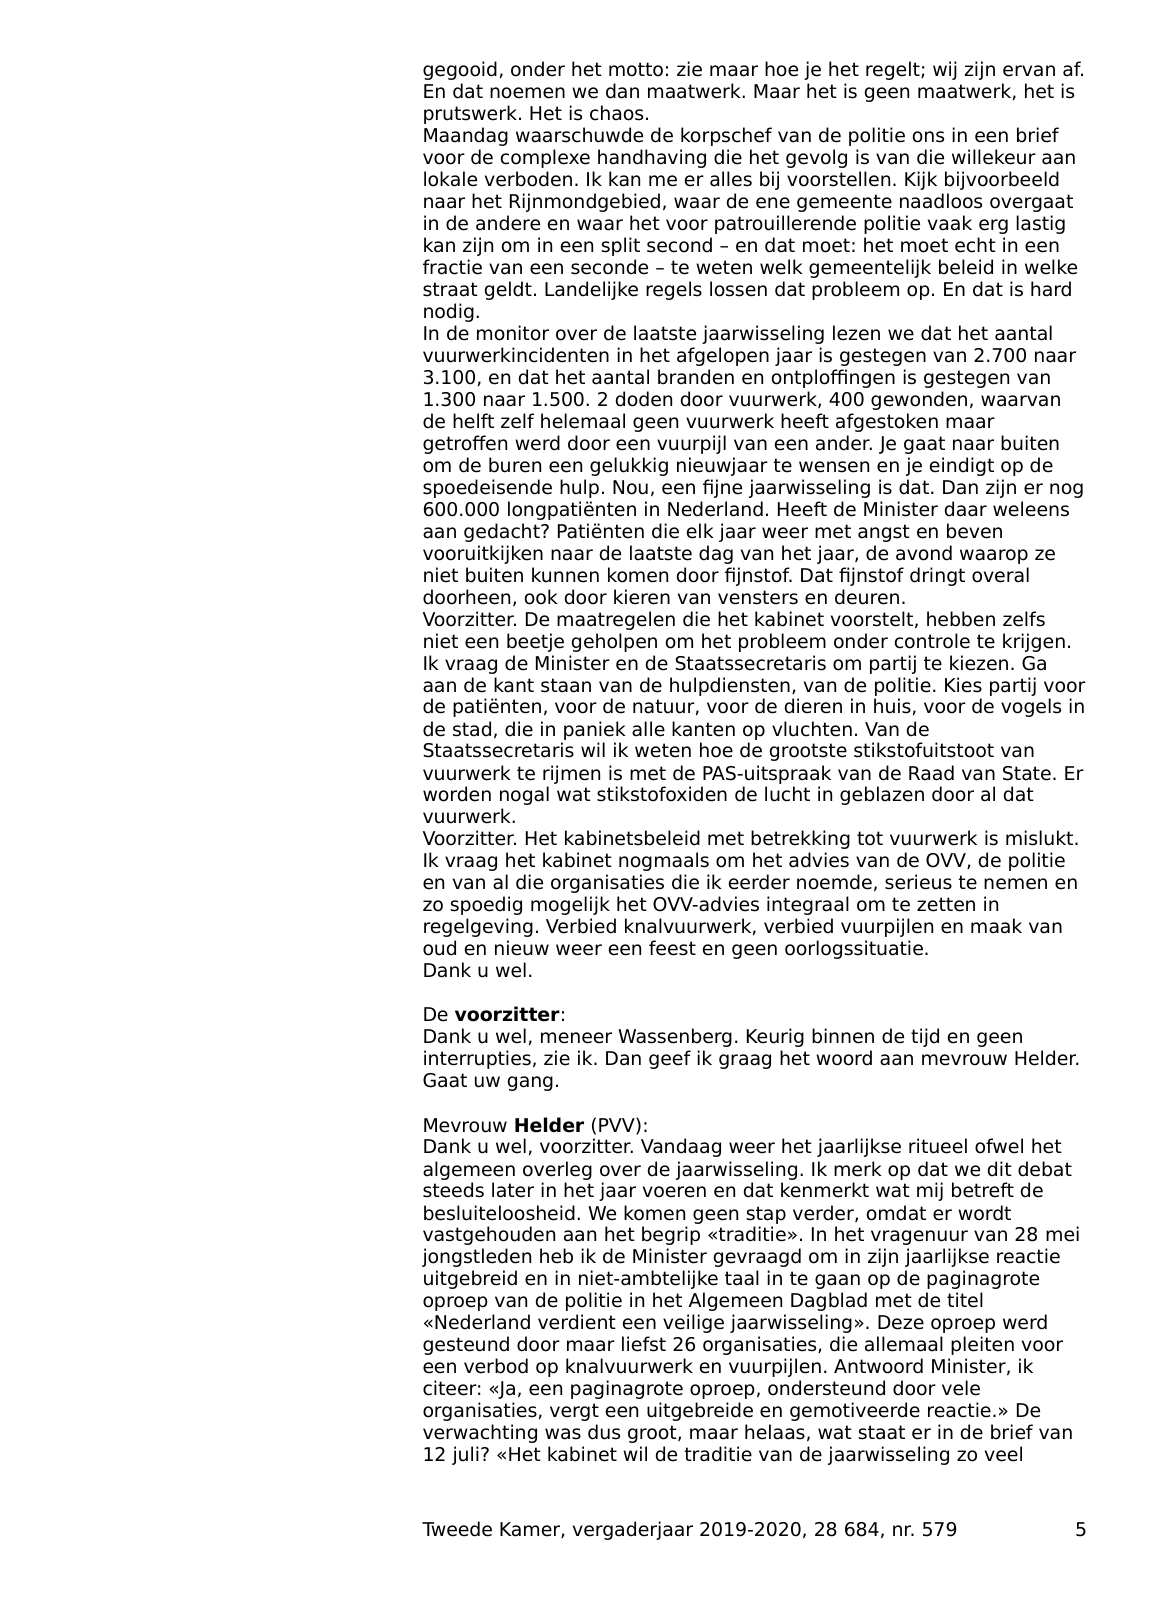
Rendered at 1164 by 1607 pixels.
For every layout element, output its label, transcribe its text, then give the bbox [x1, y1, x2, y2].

text gegooid, onder het motto: zie maar hoe je het regelt; wij zijn ervan af. En dat noemen we dan maatwerk. Maar het is geen maatwerk, het is prutswerk. Het is chaos. [422, 59, 1087, 125]
text Dank u wel, voorzitter. Vandaag weer het jaarlijkse ritueel ofwel het algemeen overleg over de jaarwisseling. Ik merk op dat we dit debat steeds later in het jaar voeren en dat kenmerkt wat mij betreft de besluiteloosheid. We komen geen stap verder, omdat er wordt vastgehouden aan het begrip «traditie». In het vragenuur van 28 mei jongstleden heb ik de Minister gevraagd om in zijn jaarlijkse reactie uitgebreid en in niet-ambtelijke taal in te gaan op de paginagrote oproep van de politie in het Algemeen Dagblad met de titel «Nederland verdient een veilige jaarwisseling». Deze oproep werd gesteund door maar liefst 26 organisaties, die allemaal pleiten voor een verbod op knalvuurwerk en vuurpijlen. Antwoord Minister, ik citeer: «Ja, een paginagrote oproep, ondersteund door vele organisaties, vergt een uitgebreide en gemotiveerde reactie.» De verwachting was dus groot, maar helaas, wat staat er in de brief van 12 juli? «Het kabinet wil de traditie van de jaarwisseling zo veel [422, 1136, 1087, 1466]
text Maandag waarschuwde de korpschef van de politie ons in een brief voor de complexe handhaving die het gevolg is van die willekeur aan lokale verboden. Ik kan me er alles bij voorstellen. Kijk bijvoorbeeld naar het Rijnmondgebied, waar de ene gemeente naadloos overgaat in de andere en waar het voor patrouillerende politie vaak erg lastig kan zijn om in een split second – en dat moet: het moet echt in een fractie van een seconde – te weten welk gemeentelijk beleid in welke straat geldt. Landelijke regels lossen dat probleem op. En dat is hard nodig. [422, 125, 1087, 323]
text Voorzitter. Het kabinetsbeleid met betrekking tot vuurwerk is mislukt. Ik vraag het kabinet nogmaals om het advies van de OVV, de politie en van al die organisaties die ik eerder noemde, serieus te nemen en zo spoedig mogelijk het OVV-advies integraal om te zetten in regelgeving. Verbied knalvuurwerk, verbied vuurpijlen en maak van oud en nieuw weer een feest en geen oorlogssituatie. [422, 828, 1087, 960]
text De voorzitter: [422, 1004, 1087, 1026]
text In de monitor over de laatste jaarwisseling lezen we dat het aantal vuurwerkincidenten in het afgelopen jaar is gestegen van 2.700 naar 3.100, en dat het aantal branden en ontploffingen is gestegen van 1.300 naar 1.500. 2 doden door vuurwerk, 400 gewonden, waarvan de helft zelf helemaal geen vuurwerk heeft afgestoken maar getroffen werd door een vuurpijl van een ander. Je gaat naar buiten om de buren een gelukkig nieuwjaar te wensen en je eindigt op de spoedeisende hulp. Nou, een fijne jaarwisseling is dat. Dan zijn er nog 600.000 longpatiënten in Nederland. Heeft de Minister daar weleens aan gedacht? Patiënten die elk jaar weer met angst en beven vooruitkijken naar de laatste dag van het jaar, de avond waarop ze niet buiten kunnen komen door fijnstof. Dat fijnstof dringt overal doorheen, ook door kieren van vensters en deuren. [422, 323, 1087, 608]
text Mevrouw Helder (PVV): [422, 1114, 1087, 1136]
text Voorzitter. De maatregelen die het kabinet voorstelt, hebben zelfs niet een beetje geholpen om het probleem onder controle te krijgen. Ik vraag de Minister en de Staatssecretaris om partij te kiezen. Ga aan de kant staan van de hulpdiensten, van de politie. Kies partij voor de patiënten, voor de natuur, voor de dieren in huis, voor de vogels in de stad, die in paniek alle kanten op vluchten. Van de Staatssecretaris wil ik weten hoe de grootste stikstofuitstoot van vuurwerk te rijmen is met de PAS-uitspraak van de Raad van State. Er worden nogal wat stikstofoxiden de lucht in geblazen door al dat vuurwerk. [422, 608, 1087, 828]
text Dank u wel. [422, 960, 1087, 982]
text Dank u wel, meneer Wassenberg. Keurig binnen de tijd en geen interrupties, zie ik. Dan geef ik graag het woord aan mevrouw Helder. Gaat uw gang. [422, 1026, 1087, 1092]
